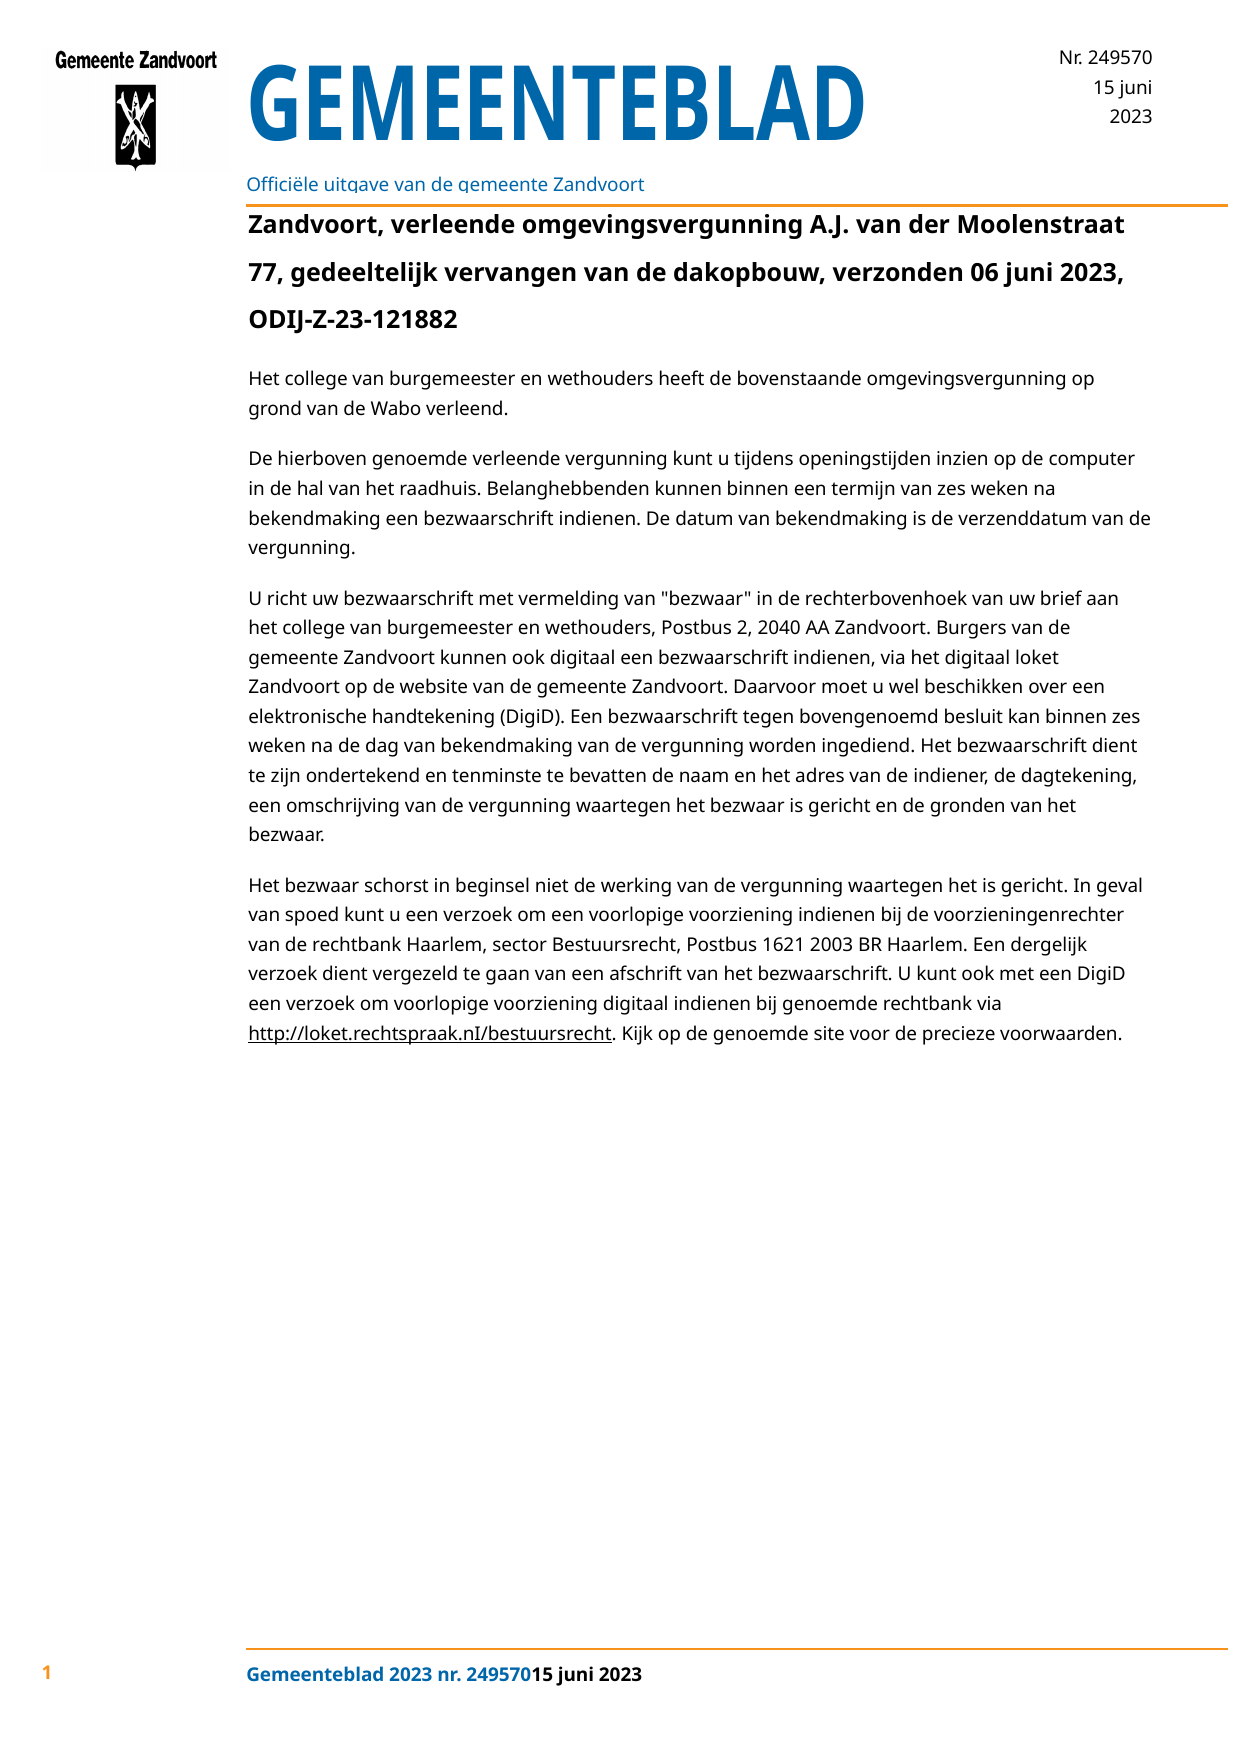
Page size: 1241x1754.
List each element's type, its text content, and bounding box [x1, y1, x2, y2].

text Zandvoort, verleende omgevingsvergunning A.J. van der Moolenstraat 77, gedeeltelijk vervangen van de dakopbouw, verzonden 06 juni 2023, ODIJ-Z-23-121882 [248, 207, 1152, 336]
text U richt uw bezwaarschrift met vermelding van "bezwaar" in de rechterbovenhoek van uw brief aan het college van burgemeester en wethouders, Postbus 2, 2040 AA Zandvoort. Burgers van de gemeente Zandvoort kunnen ook digitaal een bezwaarschrift indienen, via het digitaal loket Zandvoort op de website van de gemeente Zandvoort. Daarvoor moet u wel beschikken over een elektronische handtekening (DigiD). Een bezwaarschrift tegen bovengenoemd besluit kan binnen zes weken na de dag van bekendmaking van de vergunning worden ingediend. Het bezwaarschrift dient te zijn ondertekend en tenminste te bevatten de naam en het adres van de indiener, de dagtekening, een omschrijving van de vergunning waartegen het bezwaar is gericht en de gronden van het bezwaar. [248, 585, 1152, 847]
picture [41, 47, 231, 172]
text De hierboven genoemde verleende vergunning kunt u tijdens openingstijden inzien op de computer in de hal van het raadhuis. Belanghebbenden kunnen binnen een termijn van zes weken na bekendmaking een bezwaarschrift indienen. De datum van bekendmaking is de verzenddatum van de vergunning. [248, 446, 1152, 560]
text Het bezwaar schorst in beginsel niet de werking van de vergunning waartegen het is gericht. In geval van spoed kunt u een verzoek om een voorlopige voorziening indienen bij de voorzieningenrechter van de rechtbank Haarlem, sector Bestuursrecht, Postbus 1621 2003 BR Haarlem. Een dergelijk verzoek dient vergezeld te gaan van een afschrift van het bezwaarschrift. U kunt ook met een DigiD een verzoek om voorlopige voorziening digitaal indienen bij genoemde rechtbank via http://loket.rechtspraak.nI/bestuursrecht. Kijk op de genoemde site voor de precieze voorwaarden. [248, 872, 1152, 1045]
text Het college van burgemeester en wethouders heeft de bovenstaande omgevingsvergunning op grond van de Wabo verleend. [248, 366, 1152, 421]
